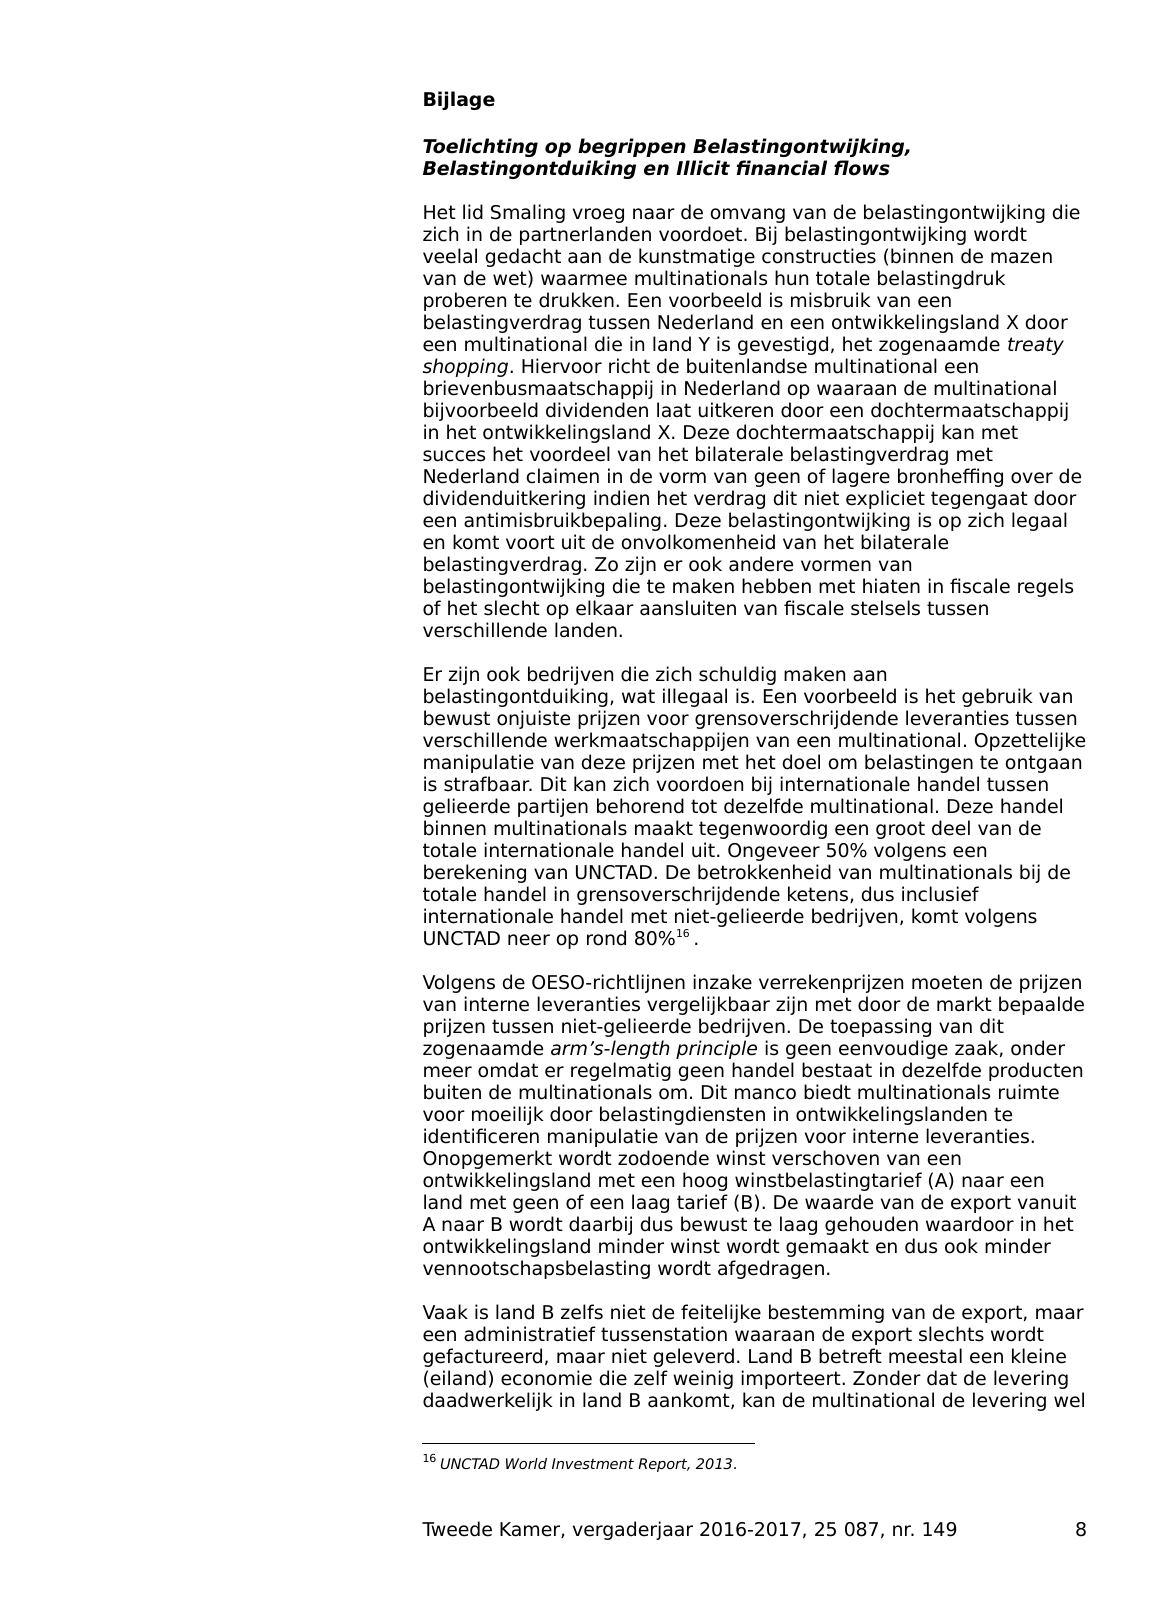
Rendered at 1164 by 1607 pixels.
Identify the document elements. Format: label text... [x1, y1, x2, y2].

text UNCTAD World Investment Report, 2013. [422, 1452, 1087, 1474]
text Het lid Smaling vroeg naar de omvang van de belastingontwijking die zich in de partnerlanden voordoet. Bij belastingontwijking wordt veelal gedacht aan de kunstmatige constructies (binnen de mazen van de wet) waarmee multinationals hun totale belastingdruk proberen te drukken. Een voorbeeld is misbruik van een belastingverdrag tussen Nederland en een ontwikkelingsland X door een multinational die in land Y is gevestigd, het zogenaamde treaty shopping. Hiervoor richt de buitenlandse multinational een brievenbusmaatschappij in Nederland op waaraan de multinational bijvoorbeeld dividenden laat uitkeren door een dochtermaatschappij in het ontwikkelingsland X. Deze dochtermaatschappij kan met succes het voordeel van het bilaterale belastingverdrag met Nederland claimen in de vorm van geen of lagere bronheffing over de dividenduitkering indien het verdrag dit niet expliciet tegengaat door een antimisbruikbepaling. Deze belastingontwijking is op zich legaal en komt voort uit de onvolkomenheid van het bilaterale belastingverdrag. Zo zijn er ook andere vormen van belastingontwijking die te maken hebben met hiaten in fiscale regels of het slecht op elkaar aansluiten van fiscale stelsels tussen verschillende landen. [422, 202, 1087, 642]
text Volgens de OESO-richtlijnen inzake verrekenprijzen moeten de prijzen van interne leveranties vergelijkbaar zijn met door de markt bepaalde prijzen tussen niet-gelieerde bedrijven. De toepassing van dit zogenaamde arm’s-length principle is geen eenvoudige zaak, onder meer omdat er regelmatig geen handel bestaat in dezelfde producten buiten de multinationals om. Dit manco biedt multinationals ruimte voor moeilijk door belastingdiensten in ontwikkelingslanden te identificeren manipulatie van de prijzen voor interne leveranties. Onopgemerkt wordt zodoende winst verschoven van een ontwikkelingsland met een hoog winstbelastingtarief (A) naar een land met geen of een laag tarief (B). De waarde van de export vanuit A naar B wordt daarbij dus bewust te laag gehouden waardoor in het ontwikkelingsland minder winst wordt gemaakt en dus ook minder vennootschapsbelasting wordt afgedragen. [422, 972, 1087, 1279]
subtitle Toelichting op begrippen Belastingontwijking, Belastingontduiking en Illicit financial flows [422, 136, 1087, 180]
subtitle Bijlage [77, 89, 1087, 111]
text Er zijn ook bedrijven die zich schuldig maken aan belastingontduiking, wat illegaal is. Een voorbeeld is het gebruik van bewust onjuiste prijzen voor grensoverschrijdende leveranties tussen verschillende werkmaatschappijen van een multinational. Opzettelijke manipulatie van deze prijzen met het doel om belastingen te ontgaan is strafbaar. Dit kan zich voordoen bij internationale handel tussen gelieerde partijen behorend tot dezelfde multinational. Deze handel binnen multinationals maakt tegenwoordig een groot deel van de totale internationale handel uit. Ongeveer 50% volgens een berekening van UNCTAD. De betrokkenheid van multinationals bij de totale handel in grensoverschrijdende ketens, dus inclusief internationale handel met niet-gelieerde bedrijven, komt volgens UNCTAD neer op rond 80%. [422, 664, 1087, 950]
text Vaak is land B zelfs niet de feitelijke bestemming van de export, maar een administratief tussenstation waaraan de export slechts wordt gefactureerd, maar niet geleverd. Land B betreft meestal een kleine (eiland) economie die zelf weinig importeert. Zonder dat de levering daadwerkelijk in land B aankomt, kan de multinational de levering wel [422, 1302, 1087, 1412]
